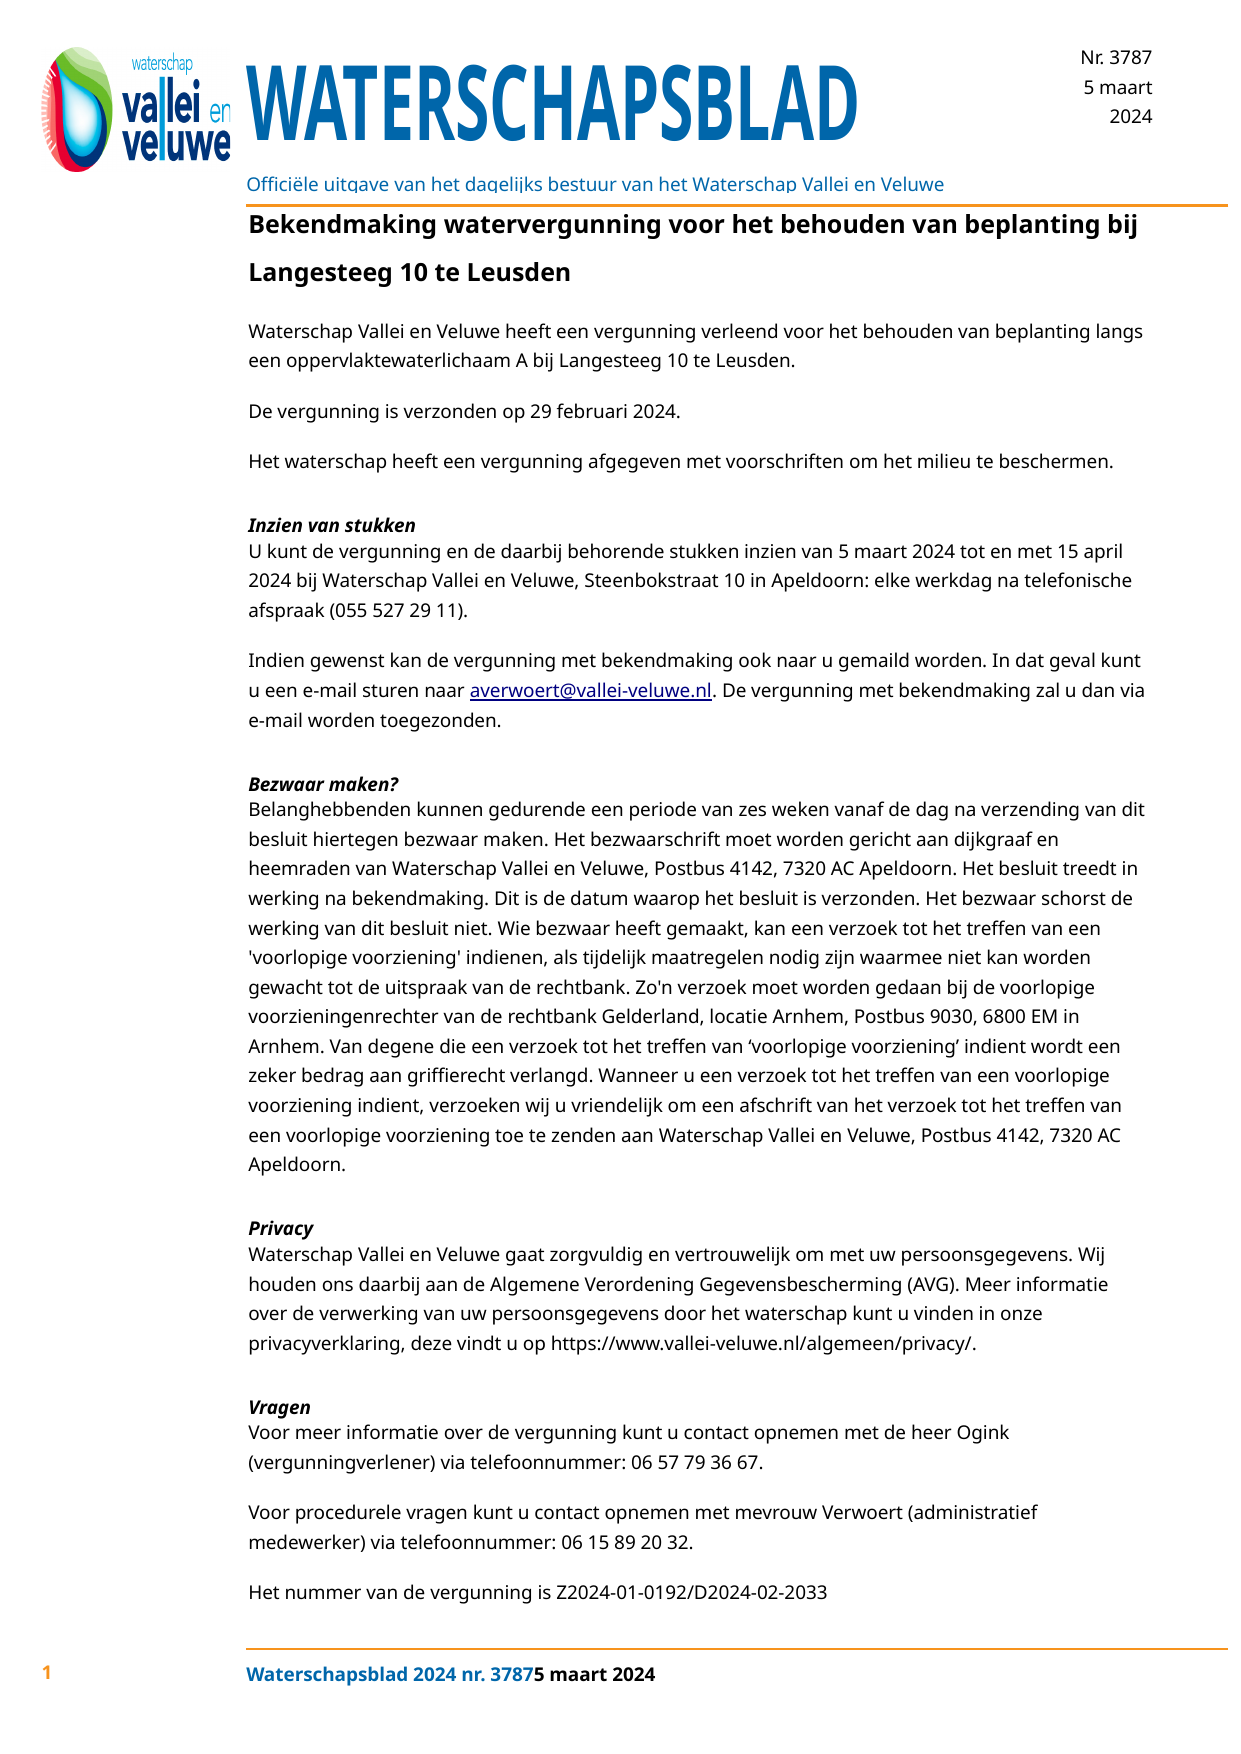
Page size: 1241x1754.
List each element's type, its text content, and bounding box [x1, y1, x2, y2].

text Bezwaar maken? [248, 771, 1152, 796]
text De vergunning is verzonden op 29 februari 2024. [248, 398, 1152, 424]
text Belanghebbenden kunnen gedurende een periode van zes weken vanaf de dag na verzending van dit besluit hiertegen bezwaar maken. Het bezwaarschrift moet worden gericht aan dijkgraaf en heemraden van Waterschap Vallei en Veluwe, Postbus 4142, 7320 AC Apeldoorn. Het besluit treedt in werking na bekendmaking. Dit is de datum waarop het besluit is verzonden. Het bezwaar schorst de werking van dit besluit niet. Wie bezwaar heeft gemaakt, kan een verzoek tot het treffen van een 'voorlopige voorziening' indienen, als tijdelijk maatregelen nodig zijn waarmee niet kan worden gewacht tot de uitspraak van de rechtbank. Zo'n verzoek moet worden gedaan bij de voorlopige voorzieningenrechter van de rechtbank Gelderland, locatie Arnhem, Postbus 9030, 6800 EM in Arnhem. Van degene die een verzoek tot het treffen van ‘voorlopige voorziening’ indient wordt een zeker bedrag aan griffierecht verlangd. Wanneer u een verzoek tot het treffen van een voorlopige voorziening indient, verzoeken wij u vriendelijk om een afschrift van het verzoek tot het treffen van een voorlopige voorziening toe te zenden aan Waterschap Vallei en Veluwe, Postbus 4142, 7320 AC Apeldoorn. [248, 796, 1152, 1177]
text Privacy [248, 1215, 1152, 1241]
picture [41, 47, 231, 172]
text Vragen [248, 1394, 1152, 1419]
text Het waterschap heeft een vergunning afgegeven met voorschriften om het milieu te beschermen. [248, 448, 1152, 474]
text Het nummer van de vergunning is Z2024-01-0192/D2024-02-2033 [248, 1579, 1152, 1605]
text Inzien van stukken [248, 512, 1152, 538]
text Waterschap Vallei en Veluwe heeft een vergunning verleend voor het behouden van beplanting langs een oppervlaktewaterlichaam A bij Langesteeg 10 te Leusden. [248, 318, 1152, 373]
text Voor meer informatie over de vergunning kunt u contact opnemen met de heer Ogink (vergunningverlener) via telefoonnummer: 06 57 79 36 67. [248, 1419, 1152, 1475]
text Voor procedurele vragen kunt u contact opnemen met mevrouw Verwoert (administratief medewerker) via telefoonnummer: 06 15 89 20 32. [248, 1499, 1152, 1555]
text Indien gewenst kan de vergunning met bekendmaking ook naar u gemaild worden. In dat geval kunt u een e-mail sturen naar averwoert@vallei-veluwe.nl. De vergunning met bekendmaking zal u dan via e-mail worden toegezonden. [248, 648, 1152, 732]
text Bekendmaking watervergunning voor het behouden van beplanting bij Langesteeg 10 te Leusden [248, 207, 1152, 288]
text Waterschap Vallei en Veluwe gaat zorgvuldig en vertrouwelijk om met uw persoonsgegevens. Wij houden ons daarbij aan de Algemene Verordening Gegevensbescherming (AVG). Meer informatie over de verwerking van uw persoonsgegevens door het waterschap kunt u vinden in onze privacyverklaring, deze vindt u op https://www.vallei-veluwe.nl/algemeen/privacy/. [248, 1241, 1152, 1356]
text U kunt de vergunning en de daarbij behorende stukken inzien van 5 maart 2024 tot en met 15 april 2024 bij Waterschap Vallei en Veluwe, Steenbokstraat 10 in Apeldoorn: elke werkdag na telefonische afspraak (055 527 29 11). [248, 538, 1152, 623]
